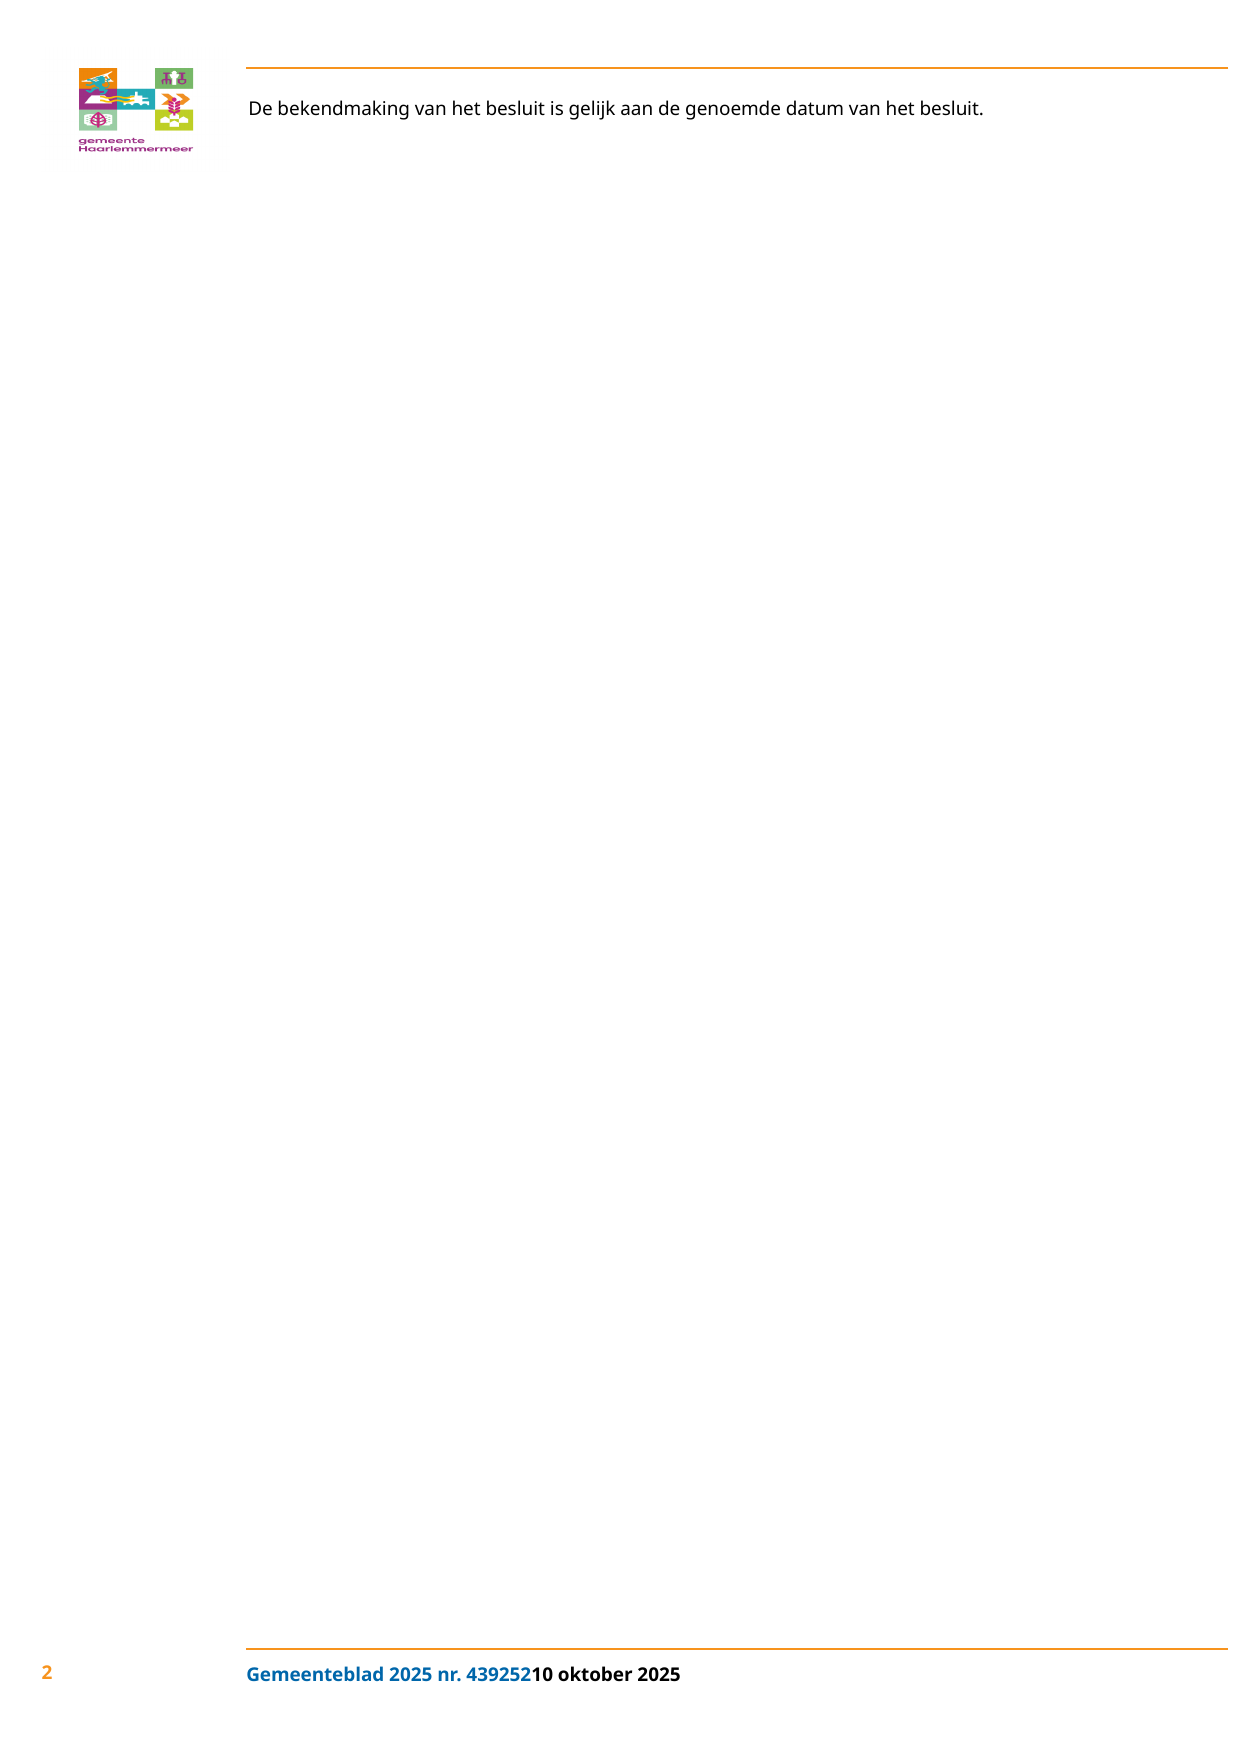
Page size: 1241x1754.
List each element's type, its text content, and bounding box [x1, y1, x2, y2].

text De bekendmaking van het besluit is gelijk aan de genoemde datum van het besluit. [248, 95, 1152, 121]
picture [41, 47, 231, 172]
